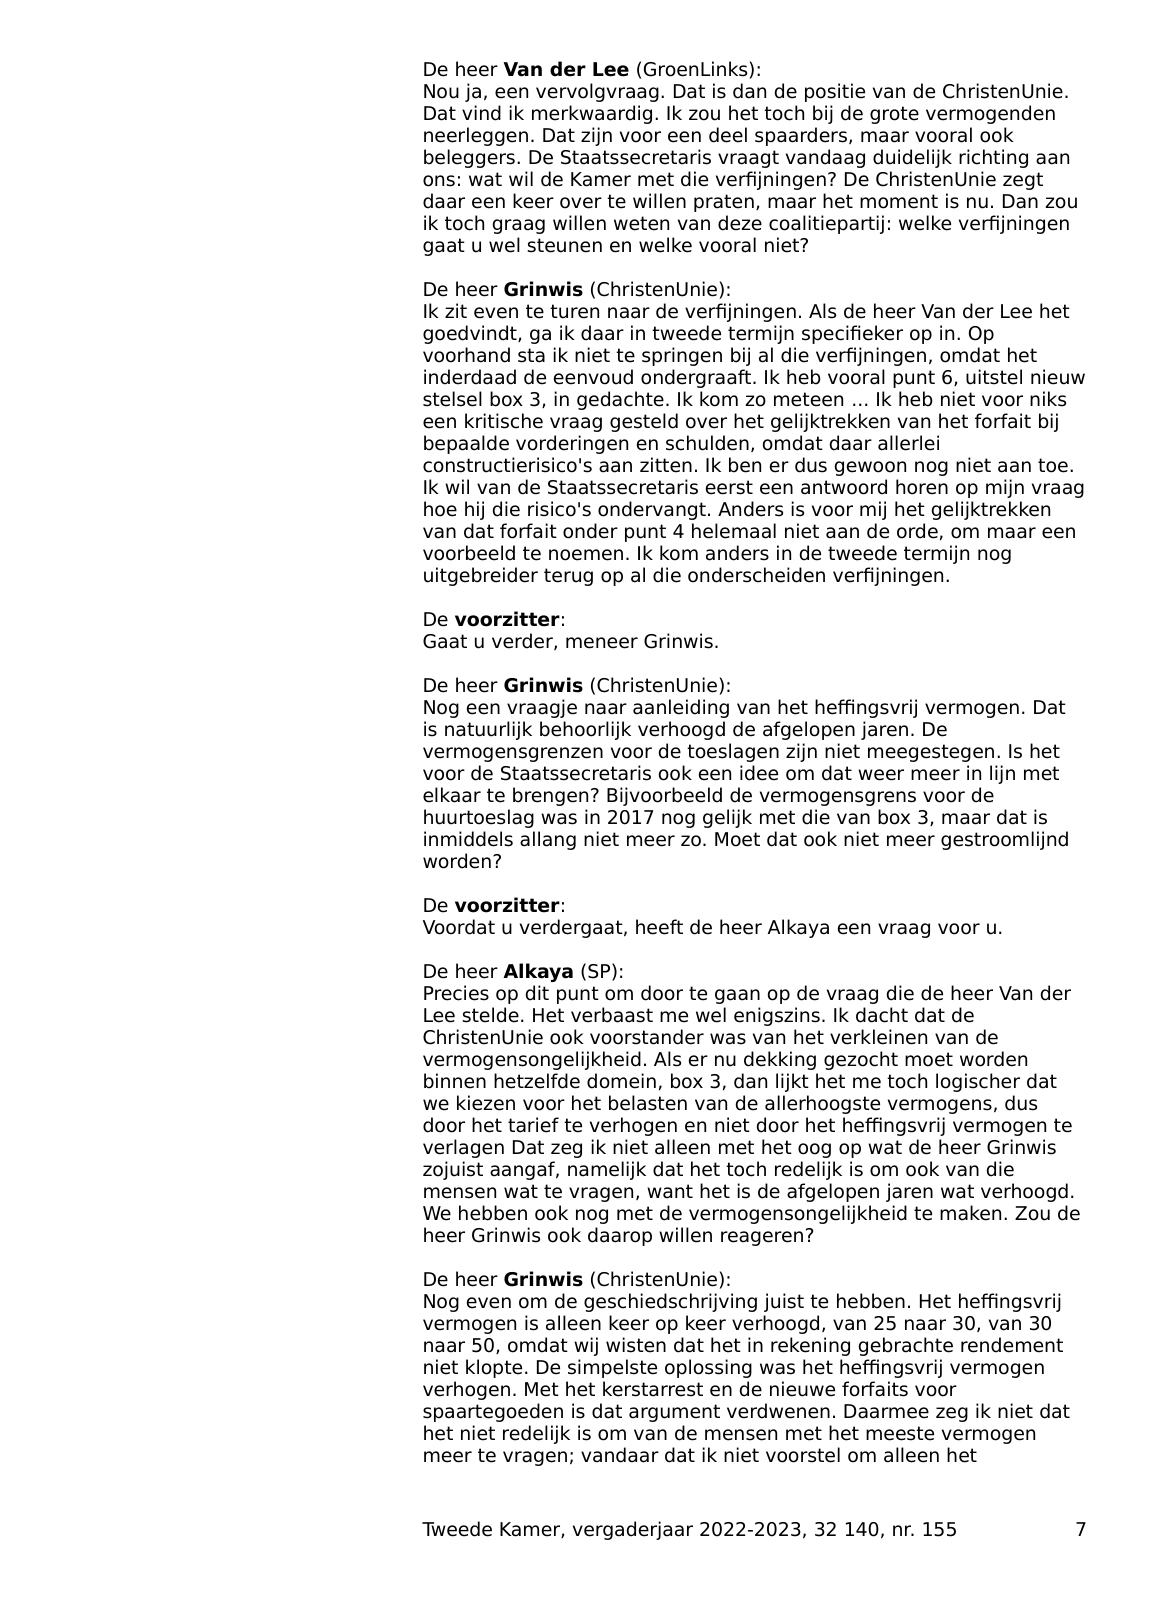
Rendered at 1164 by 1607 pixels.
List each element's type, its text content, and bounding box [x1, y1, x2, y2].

text Precies op dit punt om door te gaan op de vraag die de heer Van der Lee stelde. Het verbaast me wel enigszins. Ik dacht dat de ChristenUnie ook voorstander was van het verkleinen van de vermogensongelijkheid. Als er nu dekking gezocht moet worden binnen hetzelfde domein, box 3, dan lijkt het me toch logischer dat we kiezen voor het belasten van de allerhoogste vermogens, dus door het tarief te verhogen en niet door het heffingsvrij vermogen te verlagen Dat zeg ik niet alleen met het oog op wat de heer Grinwis zojuist aangaf, namelijk dat het toch redelijk is om ook van die mensen wat te vragen, want het is de afgelopen jaren wat verhoogd. We hebben ook nog met de vermogensongelijkheid te maken. Zou de heer Grinwis ook daarop willen reageren? [422, 983, 1087, 1247]
text Ik zit even te turen naar de verfijningen. Als de heer Van der Lee het goedvindt, ga ik daar in tweede termijn specifieker op in. Op voorhand sta ik niet te springen bij al die verfijningen, omdat het inderdaad de eenvoud ondergraaft. Ik heb vooral punt 6, uitstel nieuw stelsel box 3, in gedachte. Ik kom zo meteen ... Ik heb niet voor niks een kritische vraag gesteld over het gelijktrekken van het forfait bij bepaalde vorderingen en schulden, omdat daar allerlei constructierisico's aan zitten. Ik ben er dus gewoon nog niet aan toe. Ik wil van de Staatssecretaris eerst een antwoord horen op mijn vraag hoe hij die risico's ondervangt. Anders is voor mij het gelijktrekken van dat forfait onder punt 4 helemaal niet aan de orde, om maar een voorbeeld te noemen. Ik kom anders in de tweede termijn nog uitgebreider terug op al die onderscheiden verfijningen. [422, 301, 1087, 587]
text De heer Alkaya (SP): [422, 961, 1087, 983]
text De heer Grinwis (ChristenUnie): [422, 675, 1087, 697]
text De voorzitter: [422, 609, 1087, 631]
text De heer Grinwis (ChristenUnie): [422, 279, 1087, 301]
text De heer Grinwis (ChristenUnie): [422, 1269, 1087, 1291]
text Gaat u verder, meneer Grinwis. [422, 631, 1087, 653]
text De heer Van der Lee (GroenLinks): [422, 59, 1087, 81]
text Voordat u verdergaat, heeft de heer Alkaya een vraag voor u. [422, 917, 1087, 939]
text De voorzitter: [422, 895, 1087, 917]
text Nou ja, een vervolgvraag. Dat is dan de positie van de ChristenUnie. Dat vind ik merkwaardig. Ik zou het toch bij de grote vermogenden neerleggen. Dat zijn voor een deel spaarders, maar vooral ook beleggers. De Staatssecretaris vraagt vandaag duidelijk richting aan ons: wat wil de Kamer met die verfijningen? De ChristenUnie zegt daar een keer over te willen praten, maar het moment is nu. Dan zou ik toch graag willen weten van deze coalitiepartij: welke verfijningen gaat u wel steunen en welke vooral niet? [422, 81, 1087, 257]
text Nog even om de geschiedschrijving juist te hebben. Het heffingsvrij vermogen is alleen keer op keer verhoogd, van 25 naar 30, van 30 naar 50, omdat wij wisten dat het in rekening gebrachte rendement niet klopte. De simpelste oplossing was het heffingsvrij vermogen verhogen. Met het kerstarrest en de nieuwe forfaits voor spaartegoeden is dat argument verdwenen. Daarmee zeg ik niet dat het niet redelijk is om van de mensen met het meeste vermogen meer te vragen; vandaar dat ik niet voorstel om alleen het [422, 1291, 1087, 1467]
text Nog een vraagje naar aanleiding van het heffingsvrij vermogen. Dat is natuurlijk behoorlijk verhoogd de afgelopen jaren. De vermogensgrenzen voor de toeslagen zijn niet meegestegen. Is het voor de Staatssecretaris ook een idee om dat weer meer in lijn met elkaar te brengen? Bijvoorbeeld de vermogensgrens voor de huurtoeslag was in 2017 nog gelijk met die van box 3, maar dat is inmiddels allang niet meer zo. Moet dat ook niet meer gestroomlijnd worden? [422, 697, 1087, 873]
